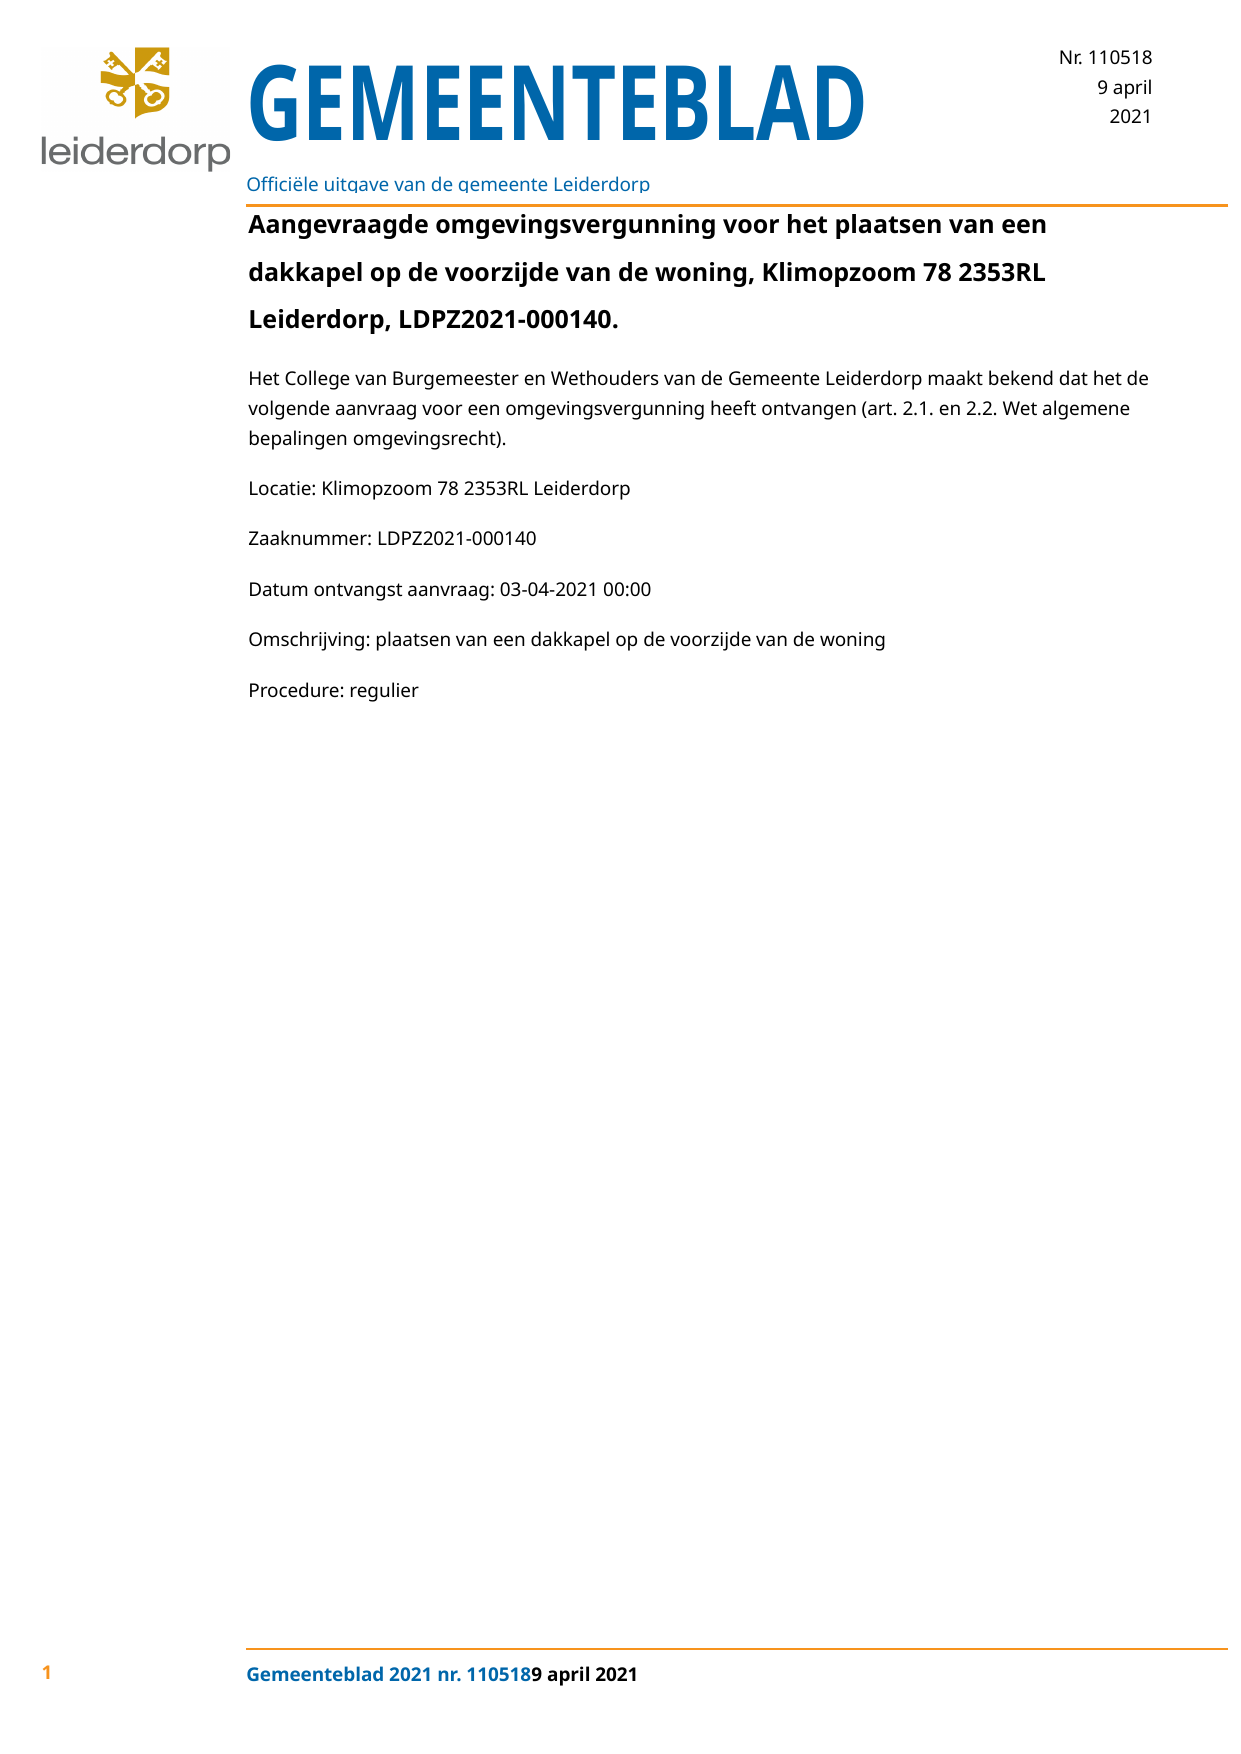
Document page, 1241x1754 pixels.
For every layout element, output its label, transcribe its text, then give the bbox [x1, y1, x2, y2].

text Datum ontvangst aanvraag: 03-04-2021 00:00 [248, 576, 1152, 602]
text Locatie: Klimopzoom 78 2353RL Leiderdorp [248, 475, 1152, 501]
text Het College van Burgemeester en Wethouders van de Gemeente Leiderdorp maakt bekend dat het de volgende aanvraag voor een omgevingsvergunning heeft ontvangen (art. 2.1. en 2.2. Wet algemene bepalingen omgevingsrecht). [248, 366, 1152, 450]
text Zaaknummer: LDPZ2021-000140 [248, 526, 1152, 551]
text Omschrijving: plaatsen van een dakkapel op de voorzijde van de woning [248, 626, 1152, 652]
text Aangevraagde omgevingsvergunning voor het plaatsen van een dakkapel op de voorzijde van de woning, Klimopzoom 78 2353RL Leiderdorp, LDPZ2021-000140. [248, 207, 1152, 336]
text Procedure: regulier [248, 677, 1152, 702]
picture [41, 47, 231, 172]
